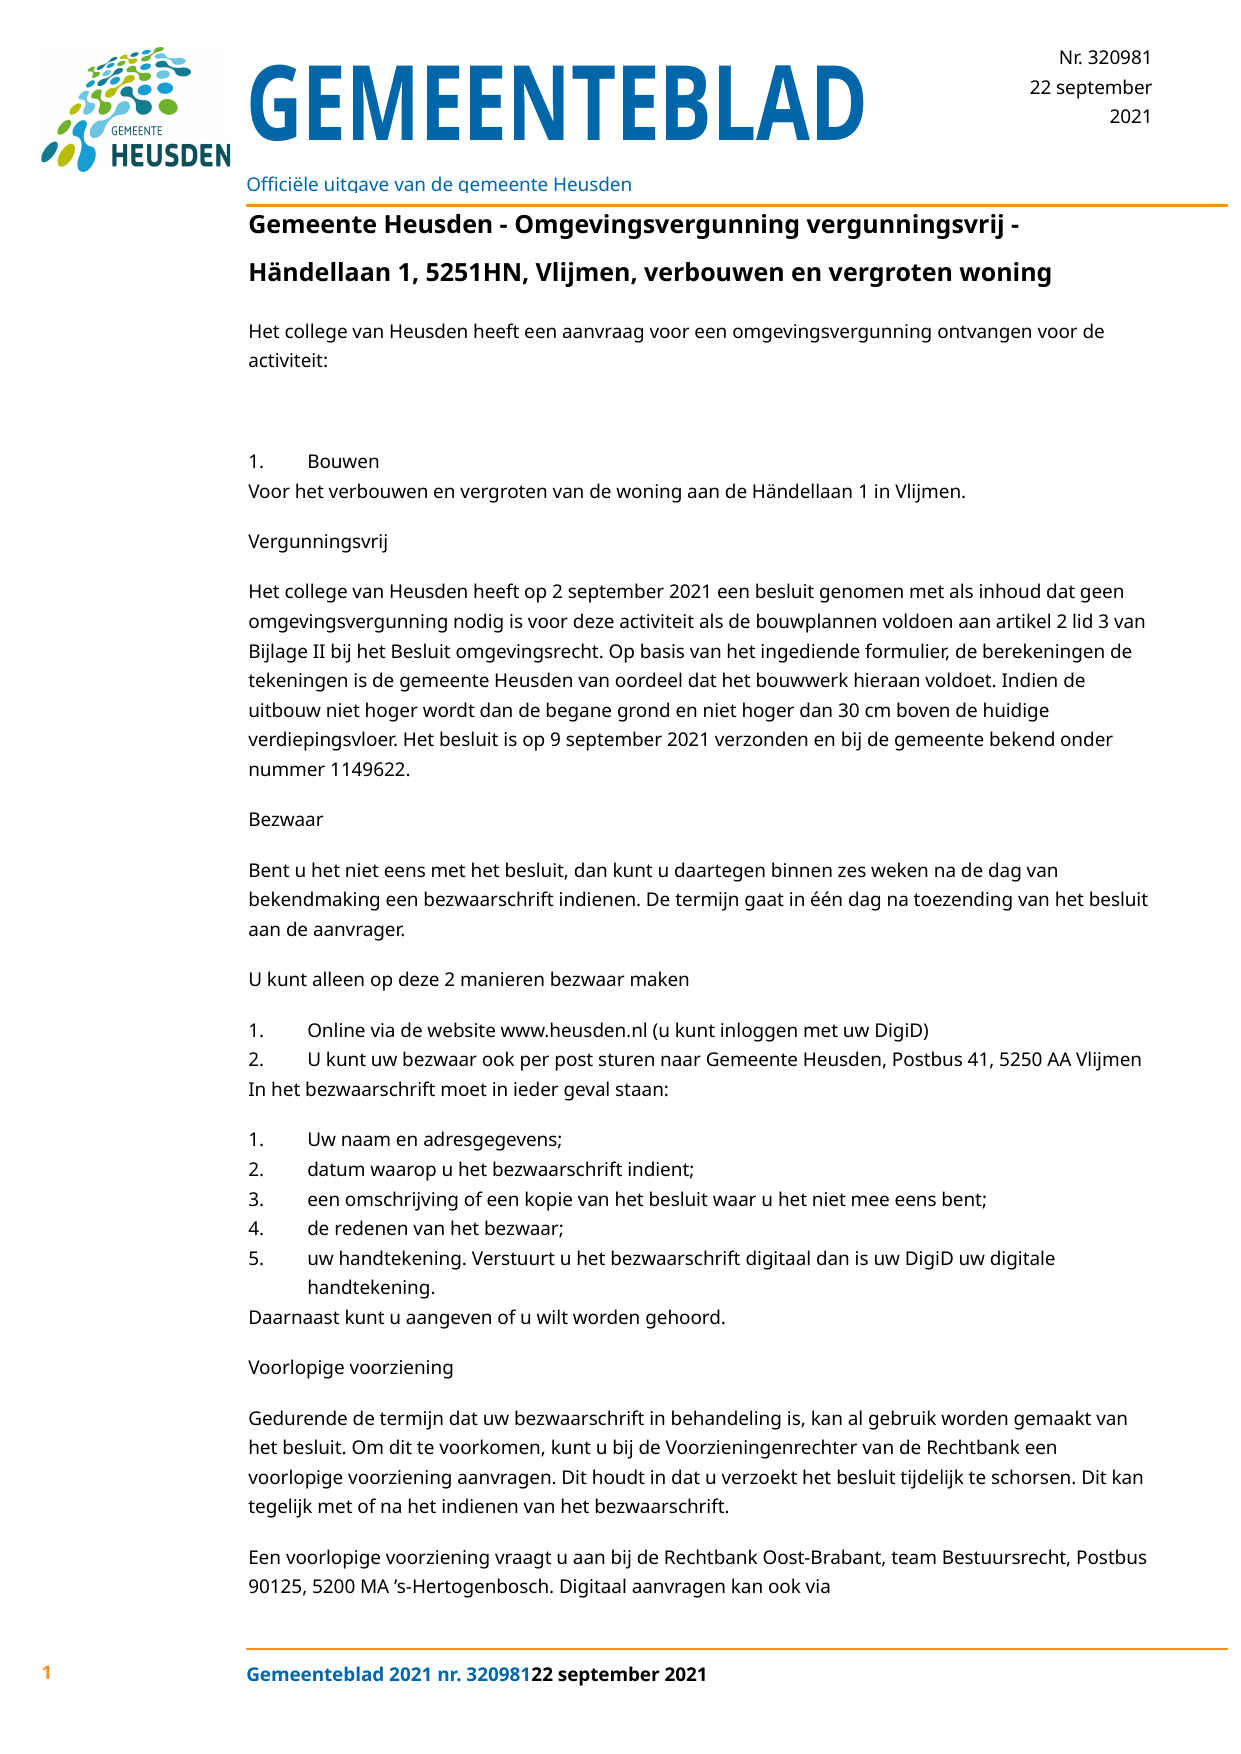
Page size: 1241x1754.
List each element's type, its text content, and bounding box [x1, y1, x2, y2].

text Voorlopige voorziening [248, 1354, 1152, 1380]
text Gedurende de termijn dat uw bezwaarschrift in behandeling is, kan al gebruik worden gemaakt van het besluit. Om dit te voorkomen, kunt u bij de Voorzieningenrechter van de Rechtbank een voorlopige voorziening aanvragen. Dit houdt in dat u verzoekt het besluit tijdelijk te schorsen. Dit kan tegelijk met of na het indienen van het bezwaarschrift. [248, 1405, 1152, 1519]
list uw handtekening. Verstuurt u het bezwaarschrift digitaal dan is uw DigiD uw digitale handtekening. [248, 1245, 1152, 1300]
list Uw naam en adresgegevens; [248, 1127, 1152, 1152]
list een omschrijving of een kopie van het besluit waar u het niet mee eens bent; [248, 1186, 1152, 1212]
text Bent u het niet eens met het besluit, dan kunt u daartegen binnen zes weken na de dag van bekendmaking een bezwaarschrift indienen. De termijn gaat in één dag na toezending van het besluit aan de aanvrager. [248, 857, 1152, 942]
text Vergunningsvrij [248, 528, 1152, 554]
list Online via de website www.heusden.nl (u kunt inloggen met uw DigiD) [248, 1017, 1152, 1043]
text Voor het verbouwen en vergroten van de woning aan de Händellaan 1 in Vlijmen. [248, 478, 1152, 504]
text Daarnaast kunt u aangeven of u wilt worden gehoord. [248, 1304, 1152, 1330]
list datum waarop u het bezwaarschrift indient; [248, 1156, 1152, 1182]
text Het college van Heusden heeft een aanvraag voor een omgevingsvergunning ontvangen voor de activiteit: [248, 318, 1152, 373]
list U kunt uw bezwaar ook per post sturen naar Gemeente Heusden, Postbus 41, 5250 AA Vlijmen [248, 1047, 1152, 1072]
text Gemeente Heusden - Omgevingsvergunning vergunningsvrij - Händellaan 1, 5251HN, Vlijmen, verbouwen en vergroten woning [248, 207, 1152, 288]
text In het bezwaarschrift moet in ieder geval staan: [248, 1076, 1152, 1102]
text Bezwaar [248, 807, 1152, 832]
text Een voorlopige voorziening vraagt u aan bij de Rechtbank Oost-Brabant, team Bestuursrecht, Postbus 90125, 5200 MA ’s-Hertogenbosch. Digitaal aanvragen kan ook via [248, 1544, 1152, 1599]
text Het college van Heusden heeft op 2 september 2021 een besluit genomen met als inhoud dat geen omgevingsvergunning nodig is voor deze activiteit als de bouwplannen voldoen aan artikel 2 lid 3 van Bijlage II bij het Besluit omgevingsrecht. Op basis van het ingediende formulier, de berekeningen de tekeningen is de gemeente Heusden van oordeel dat het bouwwerk hieraan voldoet. Indien de uitbouw niet hoger wordt dan de begane grond en niet hoger dan 30 cm boven de huidige verdiepingsvloer. Het besluit is op 9 september 2021 verzonden en bij de gemeente bekend onder nummer 1149622. [248, 579, 1152, 782]
picture [41, 47, 231, 172]
list de redenen van het bezwaar; [248, 1215, 1152, 1241]
list Bouwen [248, 448, 1152, 474]
text U kunt alleen op deze 2 manieren bezwaar maken [248, 967, 1152, 992]
